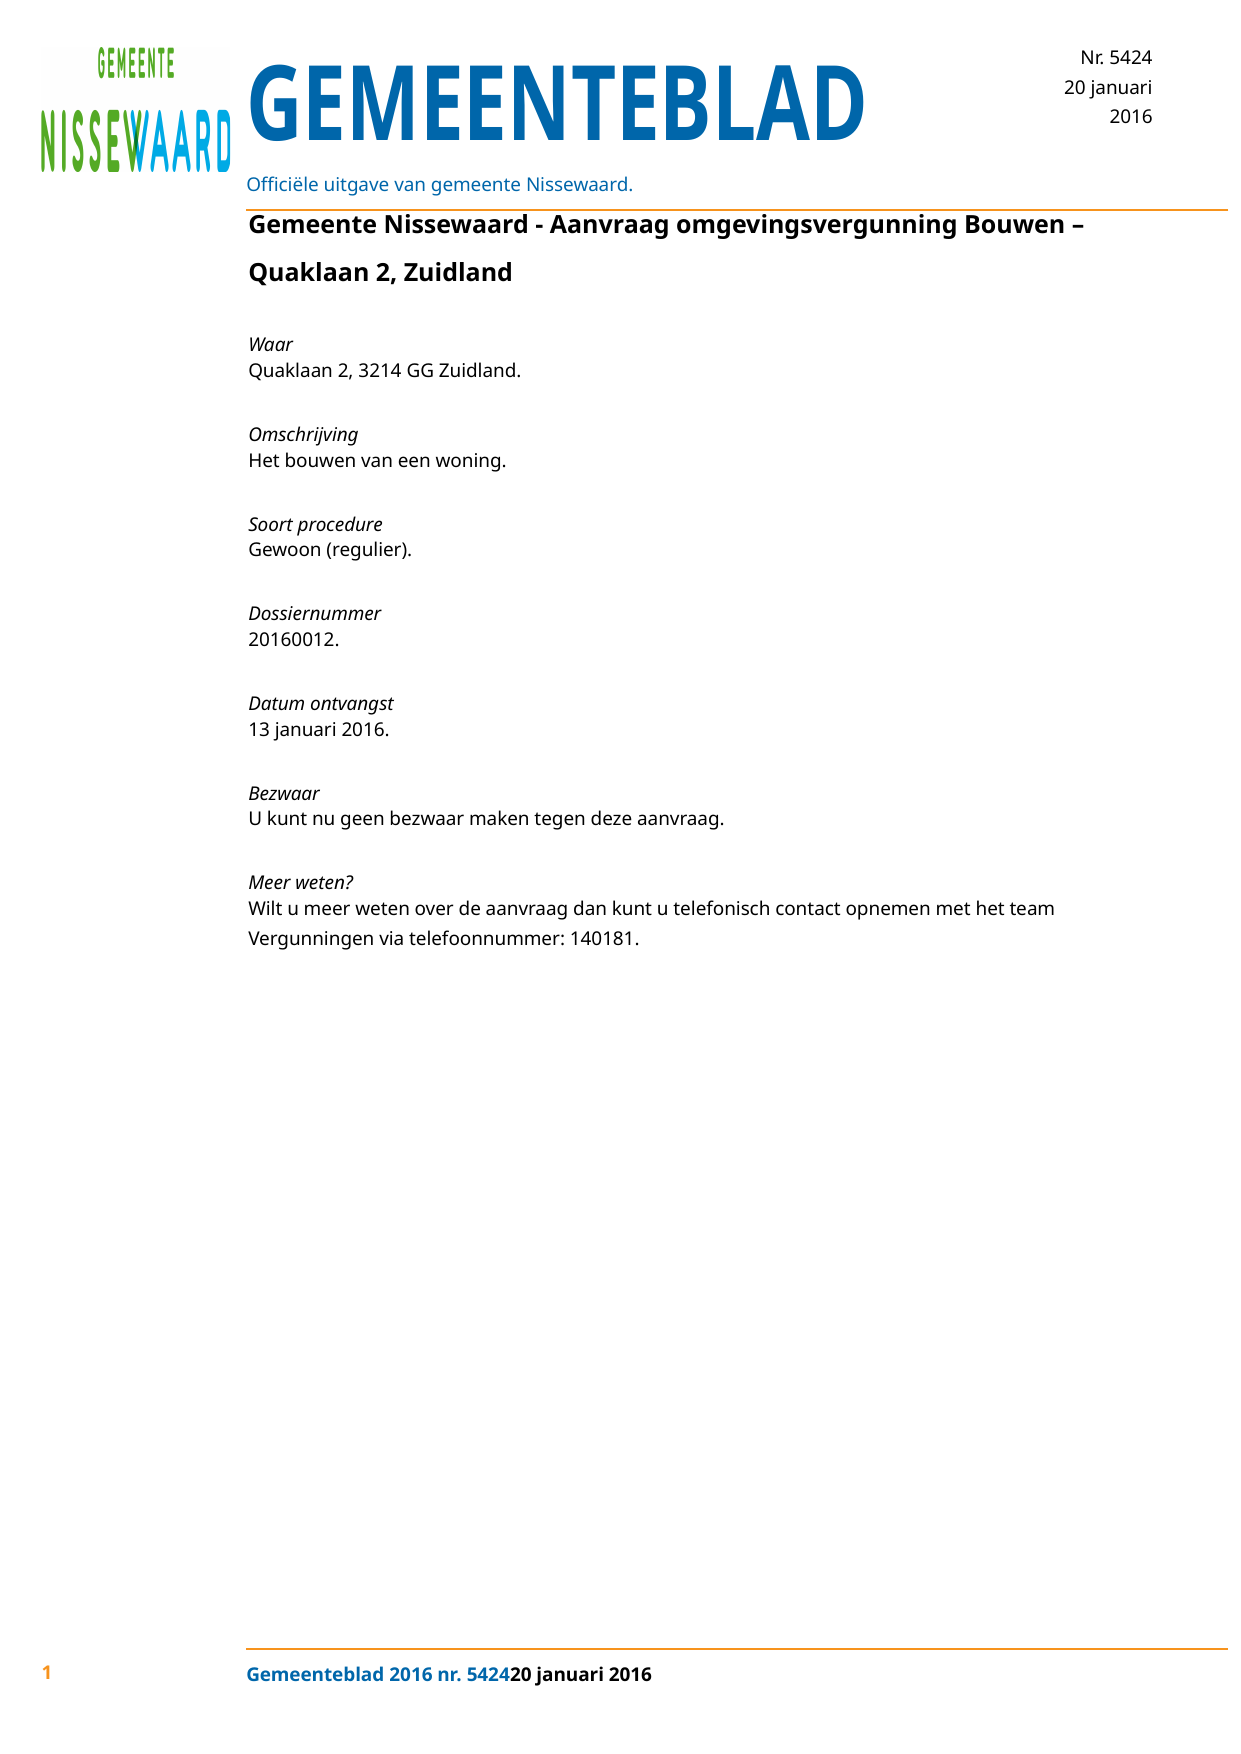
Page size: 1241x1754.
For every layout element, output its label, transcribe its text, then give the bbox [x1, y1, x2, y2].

text Soort procedure [248, 511, 1152, 537]
text Dossiernummer [248, 601, 1152, 626]
text Wilt u meer weten over de aanvraag dan kunt u telefonisch contact opnemen met het team Vergunningen via telefoonnummer: 140181. [248, 895, 1152, 951]
text Datum ontvangst [248, 690, 1152, 716]
text U kunt nu geen bezwaar maken tegen deze aanvraag. [248, 806, 1152, 831]
text 13 januari 2016. [248, 716, 1152, 742]
text Meer weten? [248, 869, 1152, 895]
picture [176, 157, 187, 172]
text Waar [248, 331, 1152, 357]
text Het bouwen van een woning. [248, 447, 1152, 473]
picture [200, 151, 206, 172]
text 20160012. [248, 626, 1152, 652]
text Gemeente Nissewaard - Aanvraag omgevingsvergunning Bouwen – Quaklaan 2, Zuidland [248, 211, 1152, 288]
text Quaklaan 2, 3214 GG Zuidland. [248, 357, 1152, 383]
picture [222, 122, 227, 160]
picture [41, 47, 231, 172]
picture [201, 122, 206, 138]
text Gewoon (regulier). [248, 537, 1152, 562]
picture [154, 157, 165, 172]
text Bezwaar [248, 780, 1152, 806]
text Omschrijving [248, 421, 1152, 447]
